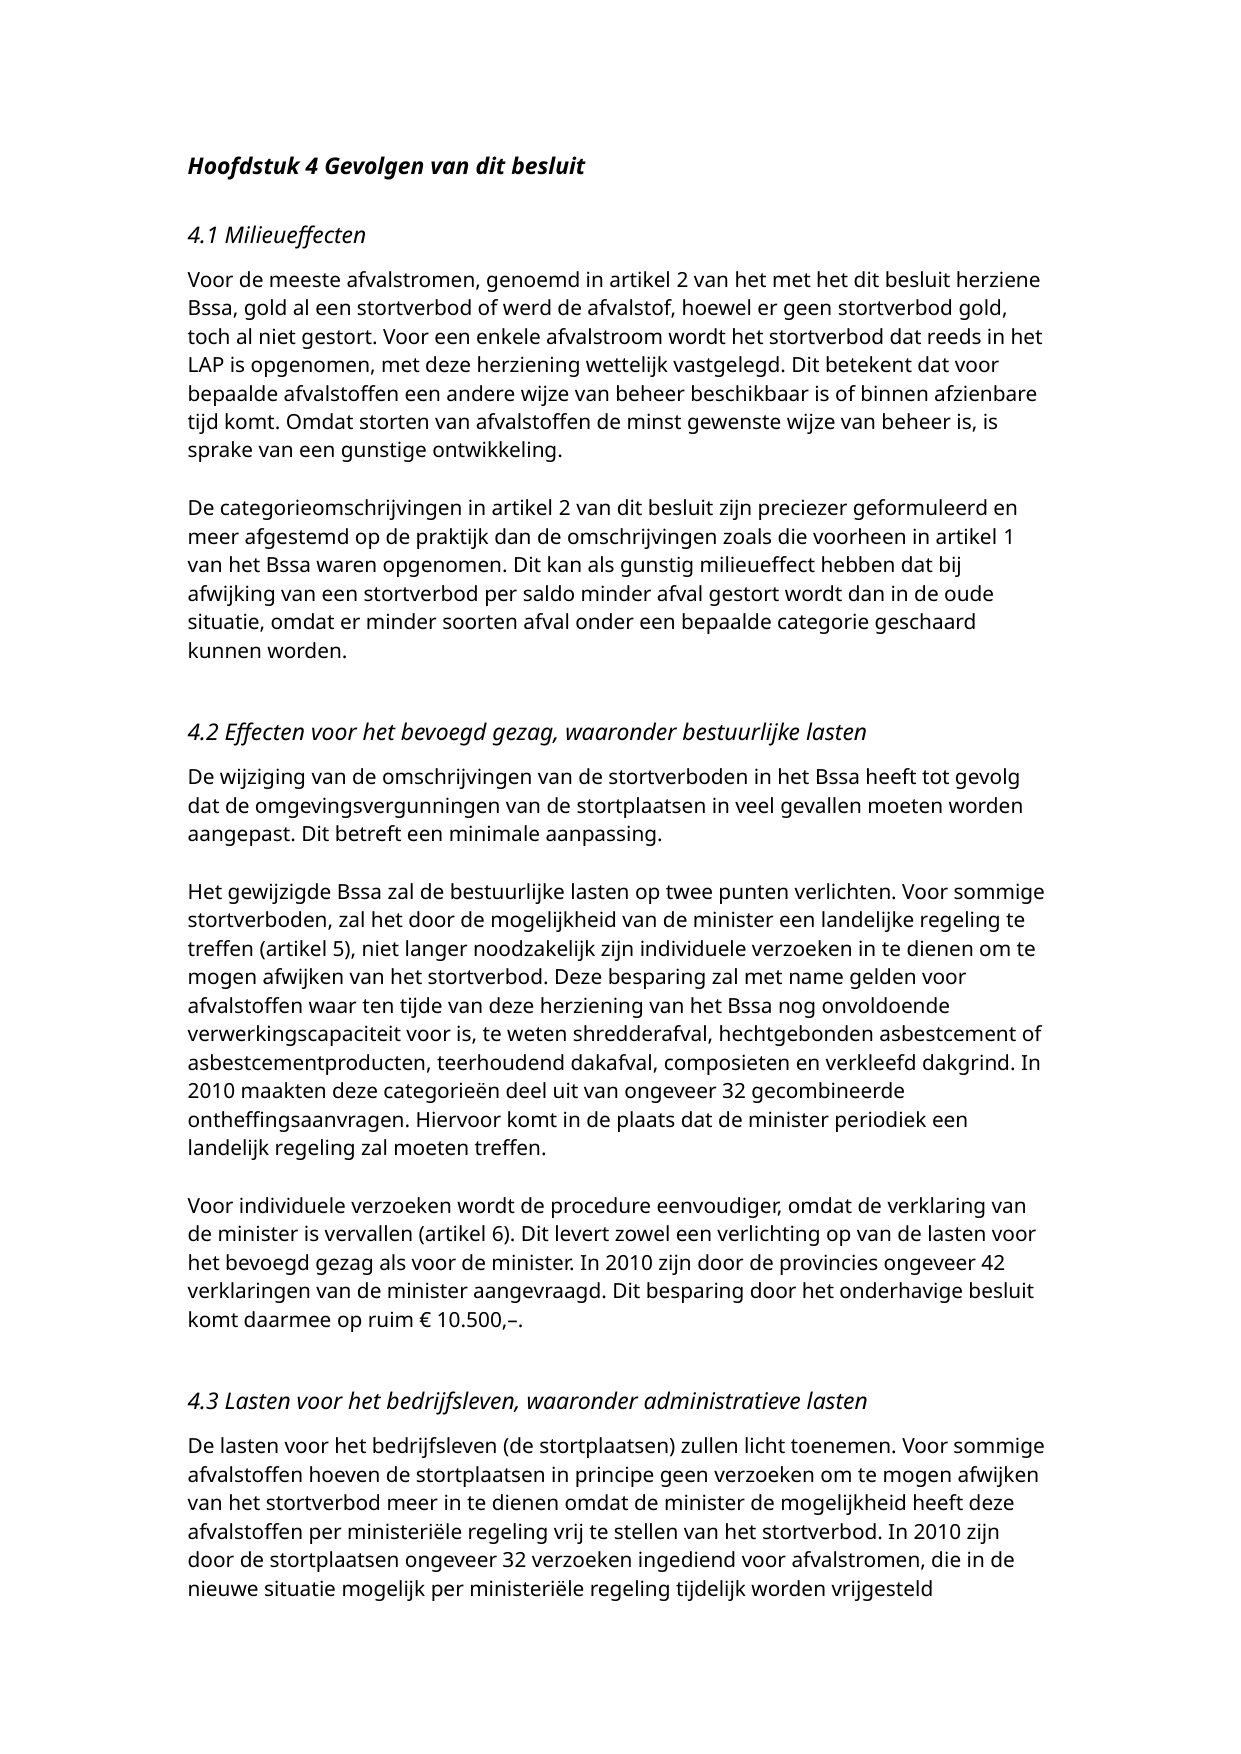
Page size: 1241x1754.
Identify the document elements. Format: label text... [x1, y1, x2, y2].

text Voor de meeste afvalstromen, genoemd in artikel 2 van het met het dit besluit herziene Bssa, gold al een stortverbod of werd de afvalstof, hoewel er geen stortverbod gold, toch al niet gestort. Voor een enkele afvalstroom wordt het stortverbod dat reeds in het LAP is opgenomen, met deze herziening wettelijk vastgelegd. Dit betekent dat voor bepaalde afvalstoffen een andere wijze van beheer beschikbaar is of binnen afzienbare tijd komt. Omdat storten van afvalstoffen de minst gewenste wijze van beheer is, is sprake van een gunstige ontwikkeling. [187, 265, 1053, 464]
text De lasten voor het bedrijfsleven (de stortplaatsen) zullen licht toenemen. Voor sommige afvalstoffen hoeven de stortplaatsen in principe geen verzoeken om te mogen afwijken van het stortverbod meer in te dienen omdat de minister de mogelijkheid heeft deze afvalstoffen per ministeriële regeling vrij te stellen van het stortverbod. In 2010 zijn door de stortplaatsen ongeveer 32 verzoeken ingediend voor afvalstromen, die in de nieuwe situatie mogelijk per ministeriële regeling tijdelijk worden vrijgesteld [187, 1431, 1053, 1602]
subtitle 4.1 Milieueffecten [187, 219, 1053, 250]
text Het gewijzigde Bssa zal de bestuurlijke lasten op twee punten verlichten. Voor sommige stortverboden, zal het door de mogelijkheid van de minister een landelijke regeling te treffen (artikel 5), niet langer noodzakelijk zijn individuele verzoeken in te dienen om te mogen afwijken van het stortverbod. Deze besparing zal met name gelden voor afvalstoffen waar ten tijde van deze herziening van het Bssa nog onvoldoende verwerkingscapaciteit voor is, te weten shredderafval, hechtgebonden asbestcement of asbestcementproducten, teerhoudend dakafval, composieten en verkleefd dakgrind. In 2010 maakten deze categorieën deel uit van ongeveer 32 gecombineerde ontheffingsaanvragen. Hiervoor komt in de plaats dat de minister periodiek een landelijk regeling zal moeten treffen. [187, 877, 1053, 1162]
text De wijziging van de omschrijvingen van de stortverboden in het Bssa heeft tot gevolg dat de omgevingsvergunningen van de stortplaatsen in veel gevallen moeten worden aangepast. Dit betreft een minimale aanpassing. [187, 762, 1053, 848]
text De categorieomschrijvingen in artikel 2 van dit besluit zijn preciezer geformuleerd en meer afgestemd op de praktijk dan de omschrijvingen zoals die voorheen in artikel 1 van het Bssa waren opgenomen. Dit kan als gunstig milieueffect hebben dat bij afwijking van een stortverbod per saldo minder afval gestort wordt dan in de oude situatie, omdat er minder soorten afval onder een bepaalde categorie geschaard kunnen worden. [187, 493, 1053, 664]
subtitle 4.2 Effecten voor het bevoegd gezag, waaronder bestuurlijke lasten [187, 716, 1053, 747]
subtitle Hoofdstuk 4 Gevolgen van dit besluit [187, 150, 1053, 181]
subtitle 4.3 Lasten voor het bedrijfsleven, waaronder administratieve lasten [187, 1385, 1053, 1416]
text Voor individuele verzoeken wordt de procedure eenvoudiger, omdat de verklaring van de minister is vervallen (artikel 6). Dit levert zowel een verlichting op van de lasten voor het bevoegd gezag als voor de minister. In 2010 zijn door de provincies ongeveer 42 verklaringen van de minister aangevraagd. Dit besparing door het onderhavige besluit komt daarmee op ruim € 10.500,–. [187, 1191, 1053, 1333]
